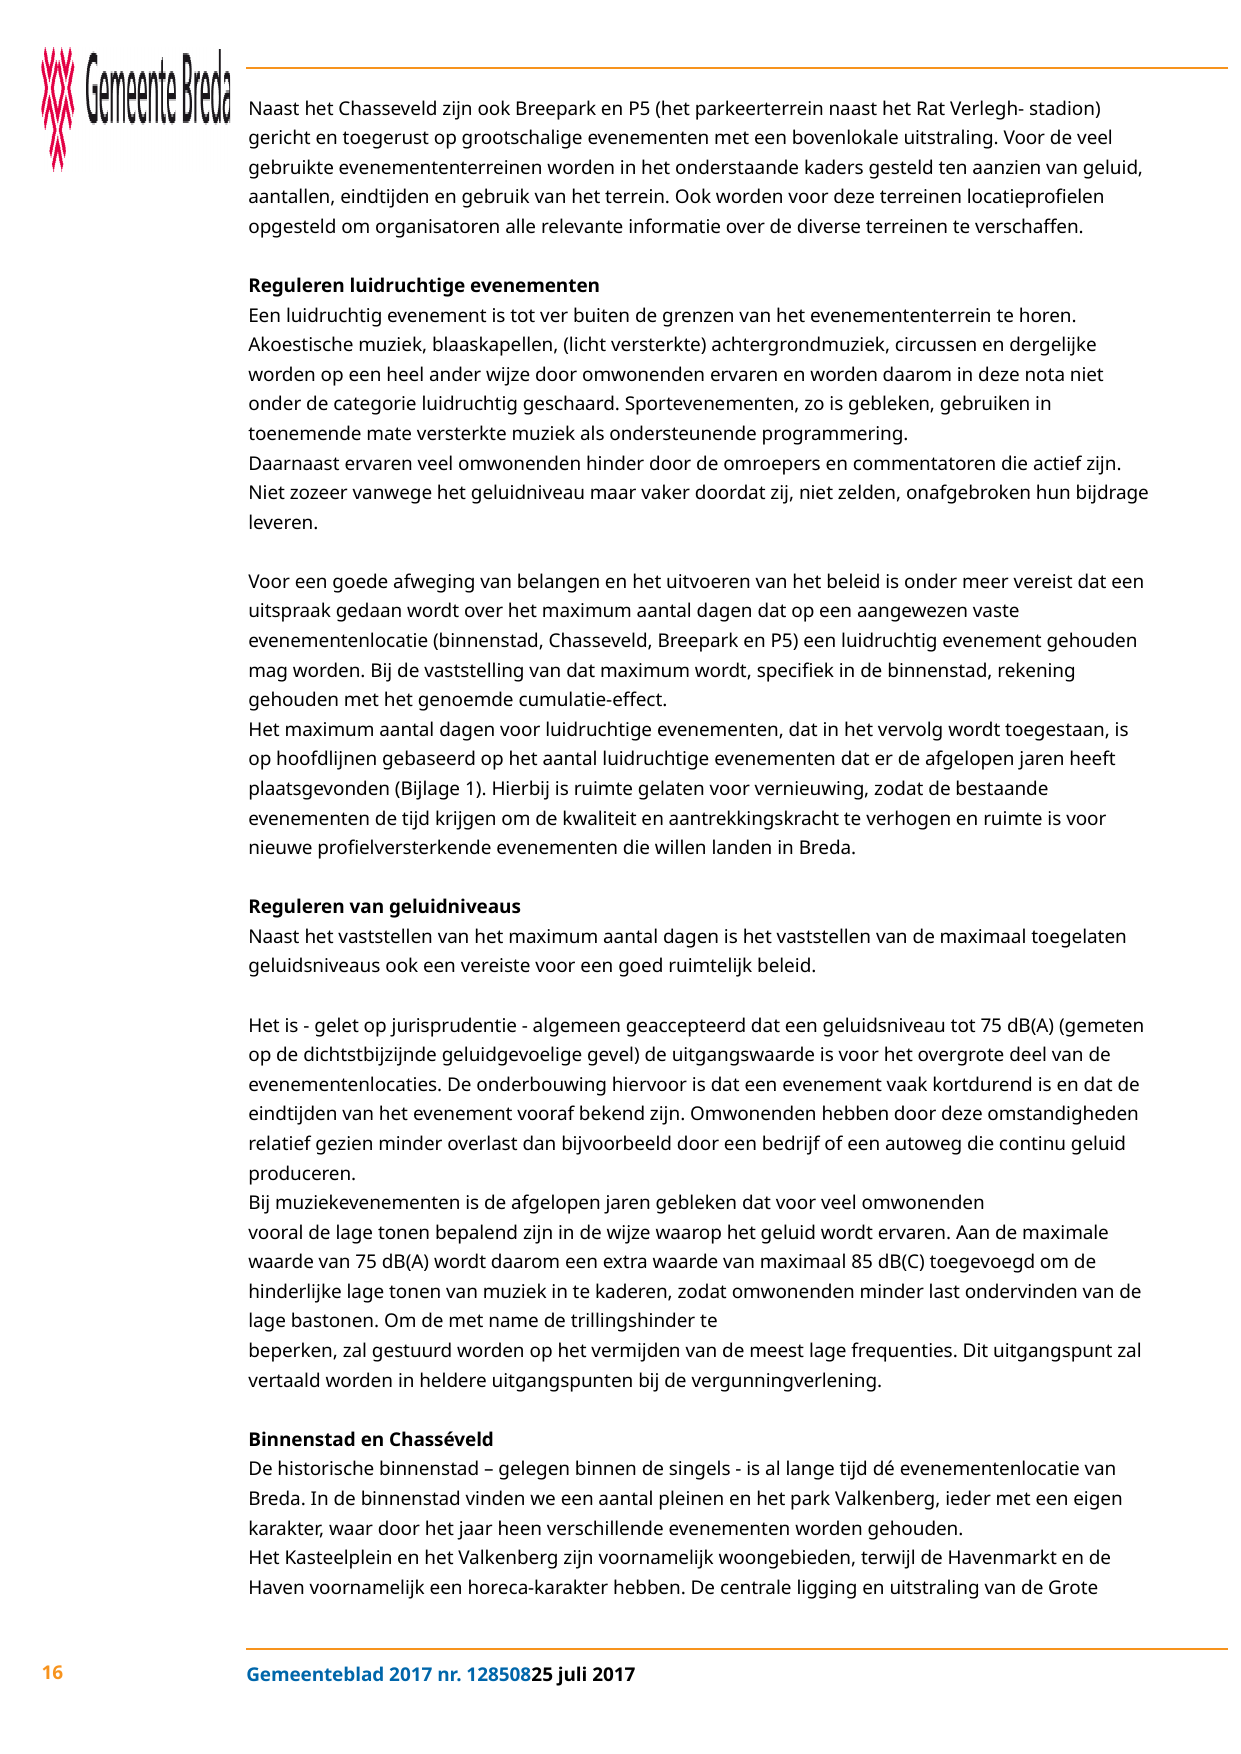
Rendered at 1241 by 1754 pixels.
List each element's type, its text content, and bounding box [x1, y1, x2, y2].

text Het is - gelet op jurisprudentie - algemeen geaccepteerd dat een geluidsniveau tot 75 dB(A) (gemeten op de dichtstbijzijnde geluidgevoelige gevel) de uitgangswaarde is voor het overgrote deel van de evenementenlocaties. De onderbouwing hiervoor is dat een evenement vaak kortdurend is en dat de eindtijden van het evenement vooraf bekend zijn. Omwonenden hebben door deze omstandigheden relatief gezien minder overlast dan bijvoorbeeld door een bedrijf of een autoweg die continu geluid produceren. [248, 1012, 1152, 1186]
text Naast het vaststellen van het maximum aantal dagen is het vaststellen van de maximaal toegelaten geluidsniveaus ook een vereiste voor een goed ruimtelijk beleid. [248, 923, 1152, 978]
picture [41, 47, 231, 172]
text vooral de lage tonen bepalend zijn in de wijze waarop het geluid wordt ervaren. Aan de maximale waarde van 75 dB(A) wordt daarom een extra waarde van maximaal 85 dB(C) toegevoegd om de hinderlijke lage tonen van muziek in te kaderen, zodat omwonenden minder last ondervinden van de lage bastonen. Om de met name de trillingshinder te [248, 1219, 1152, 1333]
text Daarnaast ervaren veel omwonenden hinder door de omroepers en commentatoren die actief zijn. Niet zozeer vanwege het geluidniveau maar vaker doordat zij, niet zelden, onafgebroken hun bijdrage leveren. [248, 450, 1152, 535]
text beperken, zal gestuurd worden op het vermijden van de meest lage frequenties. Dit uitgangspunt zal vertaald worden in heldere uitgangspunten bij de vergunningverlening. [248, 1337, 1152, 1393]
text Het maximum aantal dagen voor luidruchtige evenementen, dat in het vervolg wordt toegestaan, is op hoofdlijnen gebaseerd op het aantal luidruchtige evenementen dat er de afgelopen jaren heeft plaatsgevonden (Bijlage 1). Hierbij is ruimte gelaten voor vernieuwing, zodat de bestaande evenementen de tijd krijgen om de kwaliteit en aantrekkingskracht te verhogen en ruimte is voor nieuwe profielversterkende evenementen die willen landen in Breda. [248, 716, 1152, 860]
text Binnenstad en Chasséveld [248, 1426, 1152, 1452]
text Voor een goede afweging van belangen en het uitvoeren van het beleid is onder meer vereist dat een uitspraak gedaan wordt over het maximum aantal dagen dat op een aangewezen vaste evenementenlocatie (binnenstad, Chasseveld, Breepark en P5) een luidruchtig evenement gehouden mag worden. Bij de vaststelling van dat maximum wordt, specifiek in de binnenstad, rekening gehouden met het genoemde cumulatie-effect. [248, 568, 1152, 712]
text Reguleren luidruchtige evenementen [248, 272, 1152, 298]
text Naast het Chasseveld zijn ook Breepark en P5 (het parkeerterrein naast het Rat Verlegh- stadion) gericht en toegerust op grootschalige evenementen met een bovenlokale uitstraling. Voor de veel gebruikte evenemententerreinen worden in het onderstaande kaders gesteld ten aanzien van geluid, aantallen, eindtijden en gebruik van het terrein. Ook worden voor deze terreinen locatieprofielen opgesteld om organisatoren alle relevante informatie over de diverse terreinen te verschaffen. [248, 95, 1152, 239]
text Bij muziekevenementen is de afgelopen jaren gebleken dat voor veel omwonenden [248, 1189, 1152, 1215]
text Een luidruchtig evenement is tot ver buiten de grenzen van het evenemententerrein te horen. Akoestische muziek, blaaskapellen, (licht versterkte) achtergrondmuziek, circussen en dergelijke worden op een heel ander wijze door omwonenden ervaren en worden daarom in deze nota niet onder de categorie luidruchtig geschaard. Sportevenementen, zo is gebleken, gebruiken in toenemende mate versterkte muziek als ondersteunende programmering. [248, 302, 1152, 446]
text Reguleren van geluidniveaus [248, 893, 1152, 919]
text De historische binnenstad – gelegen binnen de singels - is al lange tijd dé evenementenlocatie van Breda. In de binnenstad vinden we een aantal pleinen en het park Valkenberg, ieder met een eigen karakter, waar door het jaar heen verschillende evenementen worden gehouden. [248, 1456, 1152, 1541]
text Het Kasteelplein en het Valkenberg zijn voornamelijk woongebieden, terwijl de Havenmarkt en de Haven voornamelijk een horeca-karakter hebben. De centrale ligging en uitstraling van de Grote [248, 1544, 1152, 1600]
